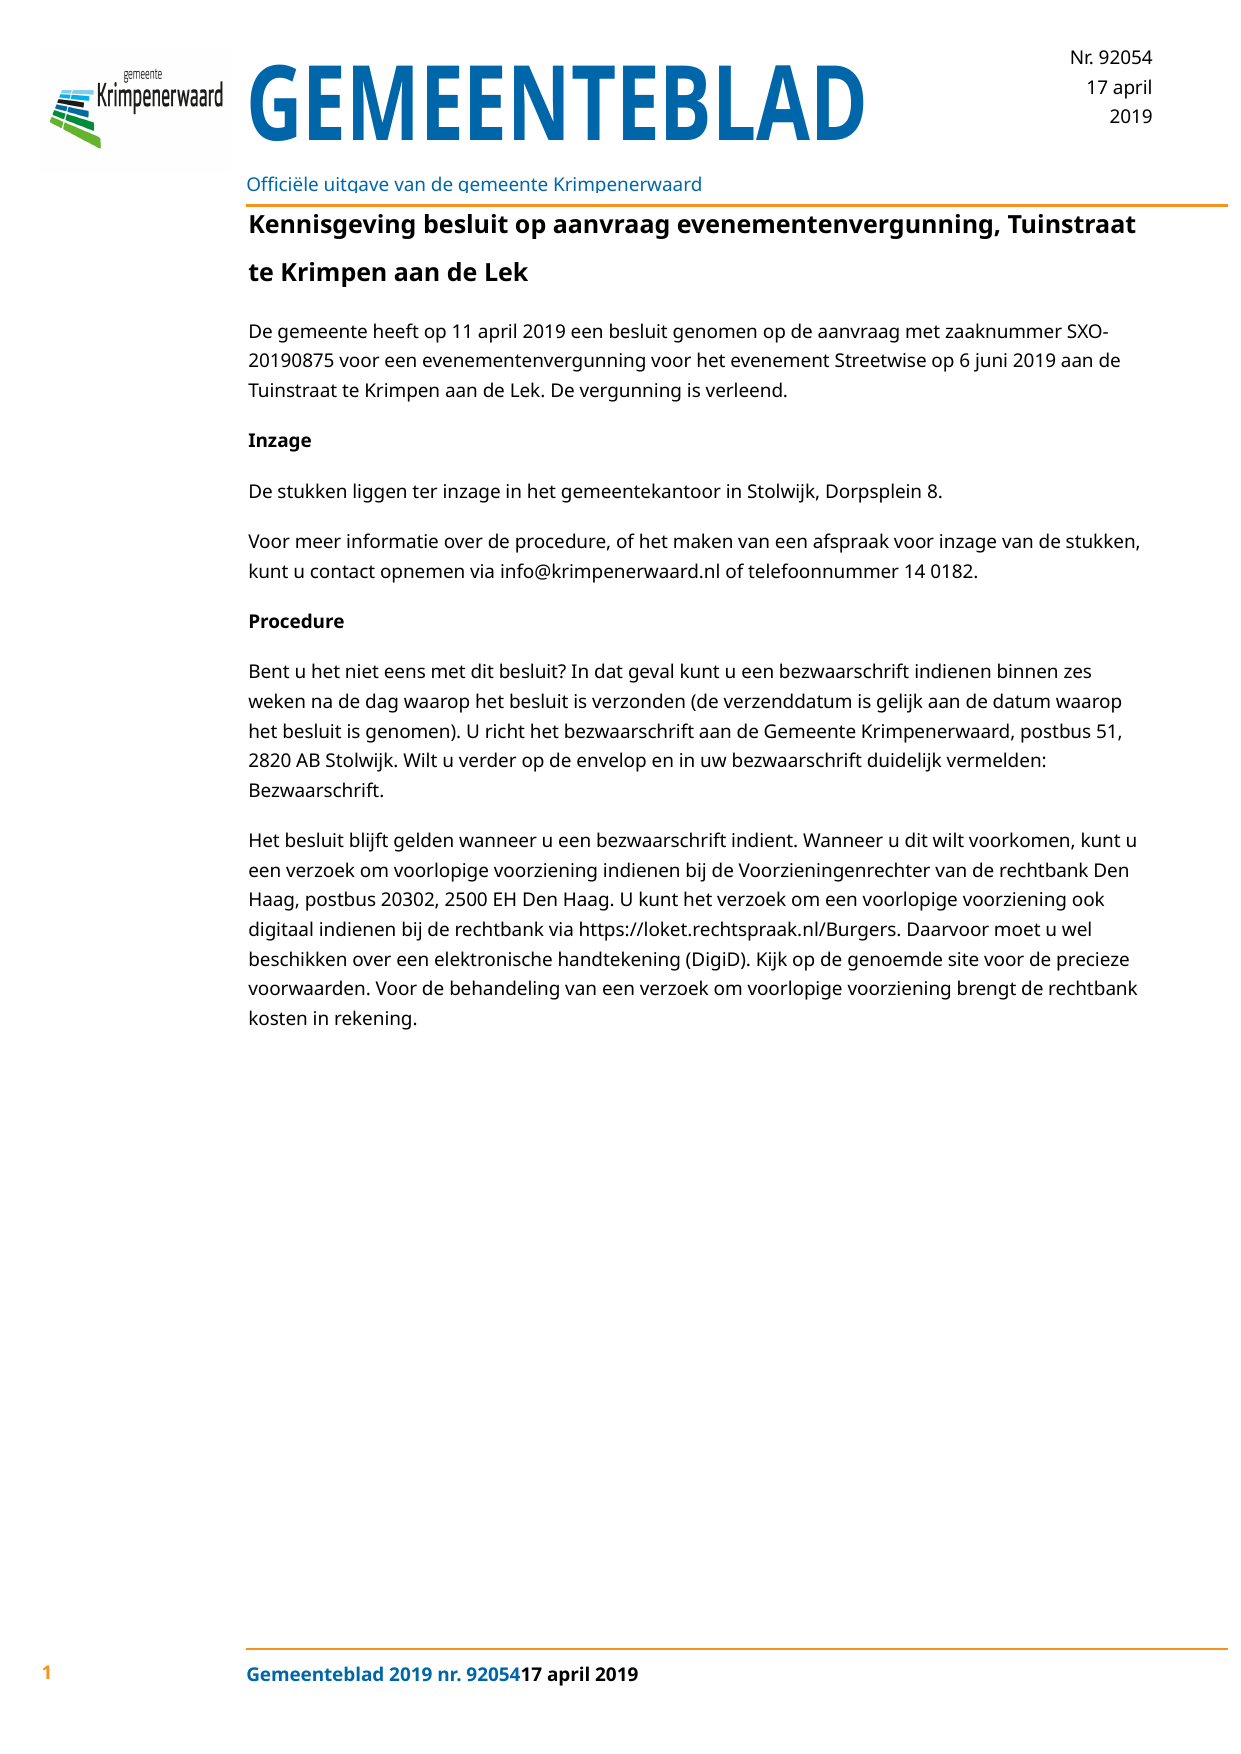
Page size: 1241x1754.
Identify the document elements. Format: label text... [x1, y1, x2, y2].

text Voor meer informatie over de procedure, of het maken van een afspraak voor inzage van de stukken, kunt u contact opnemen via info@krimpenerwaard.nl of telefoonnummer 14 0182. [248, 528, 1152, 584]
text Procedure [248, 608, 1152, 634]
picture [41, 47, 231, 172]
text De stukken liggen ter inzage in het gemeentekantoor in Stolwijk, Dorpsplein 8. [248, 478, 1152, 504]
text Inzage [248, 427, 1152, 453]
text Kennisgeving besluit op aanvraag evenementenvergunning, Tuinstraat te Krimpen aan de Lek [248, 207, 1152, 288]
text Bent u het niet eens met dit besluit? In dat geval kunt u een bezwaarschrift indienen binnen zes weken na de dag waarop het besluit is verzonden (de verzenddatum is gelijk aan de datum waarop het besluit is genomen). U richt het bezwaarschrift aan de Gemeente Krimpenerwaard, postbus 51, 2820 AB Stolwijk. Wilt u verder op de envelop en in uw bezwaarschrift duidelijk vermelden: Bezwaarschrift. [248, 659, 1152, 803]
text Het besluit blijft gelden wanneer u een bezwaarschrift indient. Wanneer u dit wilt voorkomen, kunt u een verzoek om voorlopige voorziening indienen bij de Voorzieningenrechter van de rechtbank Den Haag, postbus 20302, 2500 EH Den Haag. U kunt het verzoek om een voorlopige voorziening ook digitaal indienen bij de rechtbank via https://loket.rechtspraak.nl/Burgers. Daarvoor moet u wel beschikken over een elektronische handtekening (DigiD). Kijk op de genoemde site voor de precieze voorwaarden. Voor de behandeling van een verzoek om voorlopige voorziening brengt de rechtbank kosten in rekening. [248, 827, 1152, 1031]
text De gemeente heeft op 11 april 2019 een besluit genomen op de aanvraag met zaaknummer SXO-20190875 voor een evenementenvergunning voor het evenement Streetwise op 6 juni 2019 aan de Tuinstraat te Krimpen aan de Lek. De vergunning is verleend. [248, 318, 1152, 403]
